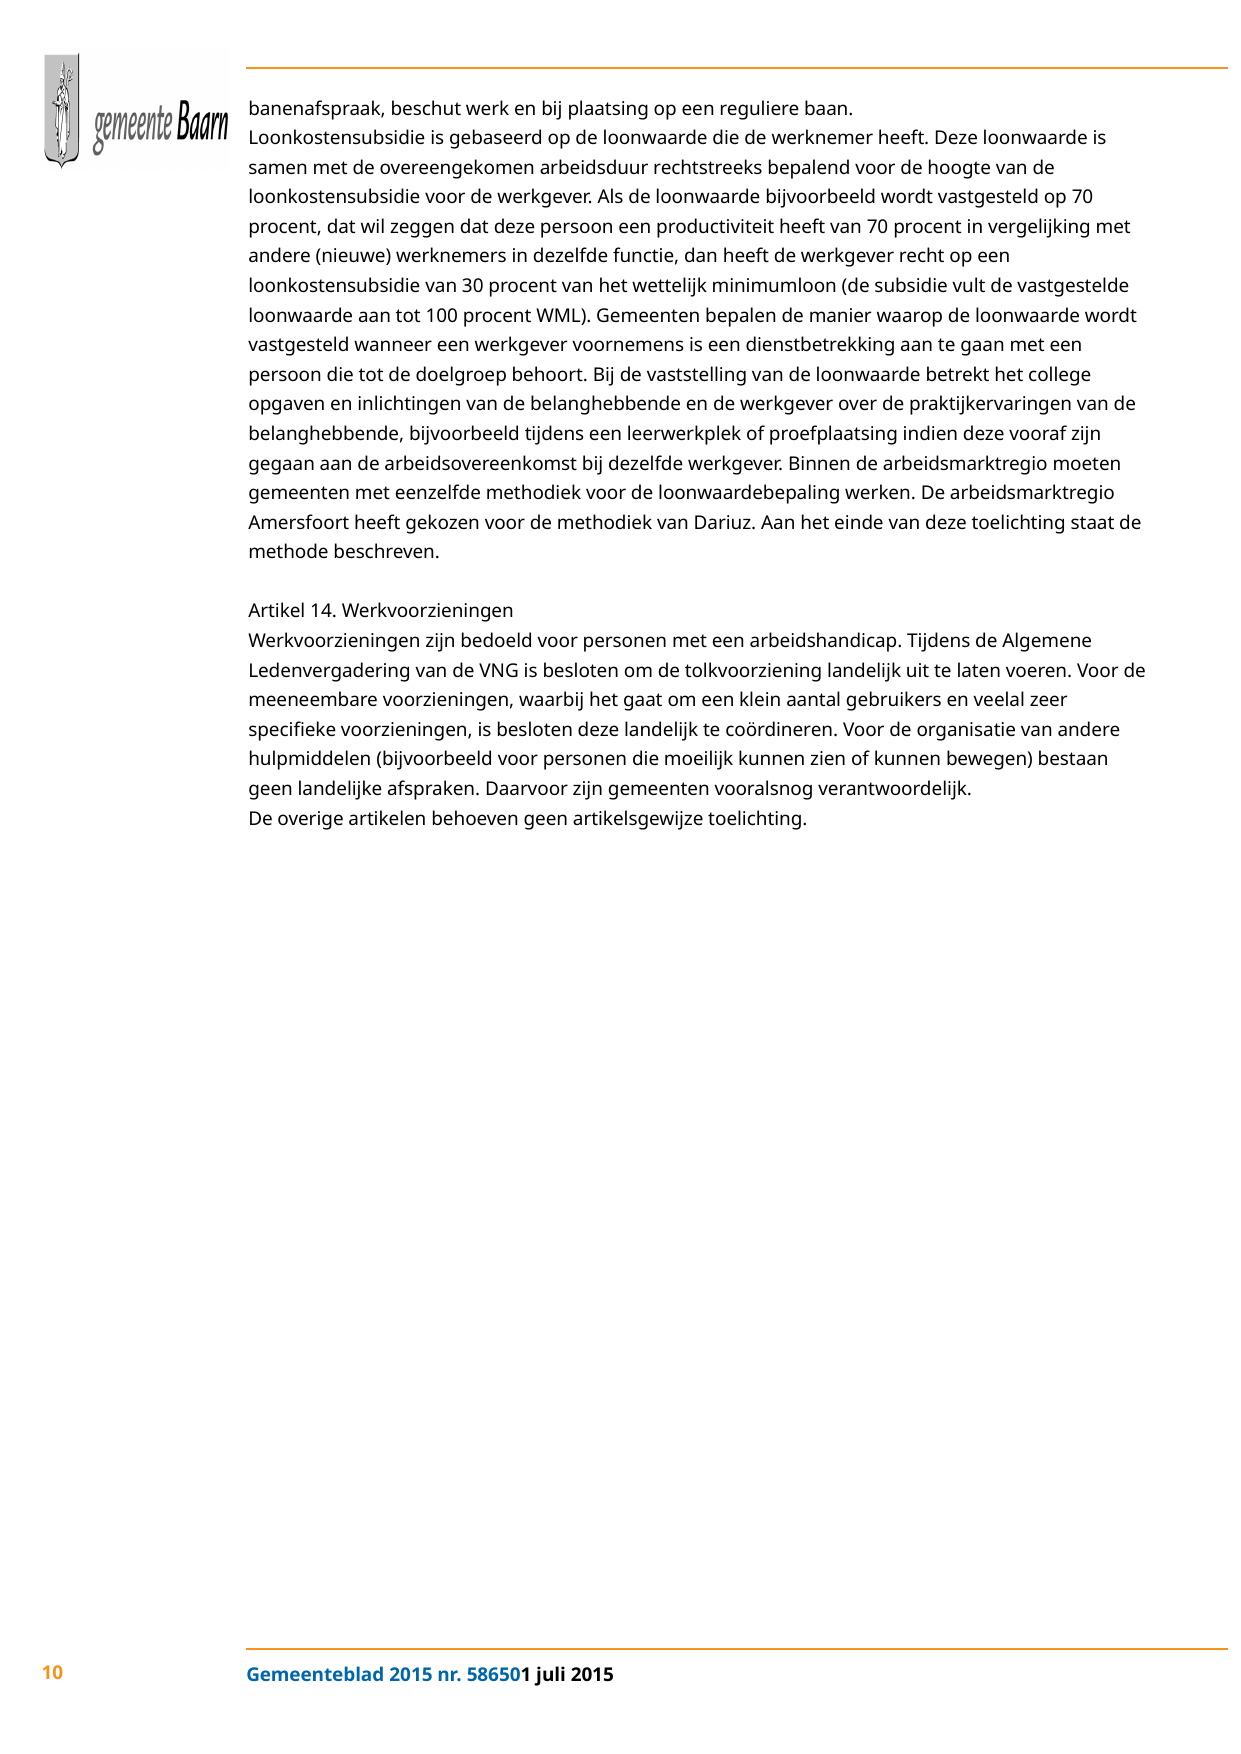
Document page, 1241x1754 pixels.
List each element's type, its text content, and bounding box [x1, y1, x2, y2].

text De overige artikelen behoeven geen artikelsgewijze toelichting. [248, 805, 1152, 831]
text Werkvoorzieningen zijn bedoeld voor personen met een arbeidshandicap. Tijdens de Algemene Ledenvergadering van de VNG is besloten om de tolkvoorziening landelijk uit te laten voeren. Voor de meeneembare voorzieningen, waarbij het gaat om een klein aantal gebruikers en veelal zeer specifieke voorzieningen, is besloten deze landelijk te coördineren. Voor de organisatie van andere hulpmiddelen (bijvoorbeeld voor personen die moeilijk kunnen zien of kunnen bewegen) bestaan geen landelijke afspraken. Daarvoor zijn gemeenten vooralsnog verantwoordelijk. [248, 627, 1152, 801]
text banenafspraak, beschut werk en bij plaatsing op een reguliere baan. [248, 95, 1152, 121]
text Loonkostensubsidie is gebaseerd op de loonwaarde die de werknemer heeft. Deze loonwaarde is samen met de overeengekomen arbeidsduur rechtstreeks bepalend voor de hoogte van de loonkostensubsidie voor de werkgever. Als de loonwaarde bijvoorbeeld wordt vastgesteld op 70 procent, dat wil zeggen dat deze persoon een productiviteit heeft van 70 procent in vergelijking met andere (nieuwe) werknemers in dezelfde functie, dan heeft de werkgever recht op een loonkostensubsidie van 30 procent van het wettelijk minimumloon (de subsidie vult de vastgestelde loonwaarde aan tot 100 procent WML). Gemeenten bepalen de manier waarop de loonwaarde wordt vastgesteld wanneer een werkgever voornemens is een dienstbetrekking aan te gaan met een persoon die tot de doelgroep behoort. Bij de vaststelling van de loonwaarde betrekt het college opgaven en inlichtingen van de belanghebbende en de werkgever over de praktijkervaringen van de belanghebbende, bijvoorbeeld tijdens een leerwerkplek of proefplaatsing indien deze vooraf zijn gegaan aan de arbeidsovereenkomst bij dezelfde werkgever. Binnen de arbeidsmarktregio moeten gemeenten met eenzelfde methodiek voor de loonwaardebepaling werken. De arbeidsmarktregio Amersfoort heeft gekozen voor de methodiek van Dariuz. Aan het einde van deze toelichting staat de methode beschreven. [248, 124, 1152, 564]
text Artikel 14. Werkvoorzieningen [248, 598, 1152, 623]
picture [41, 47, 231, 172]
